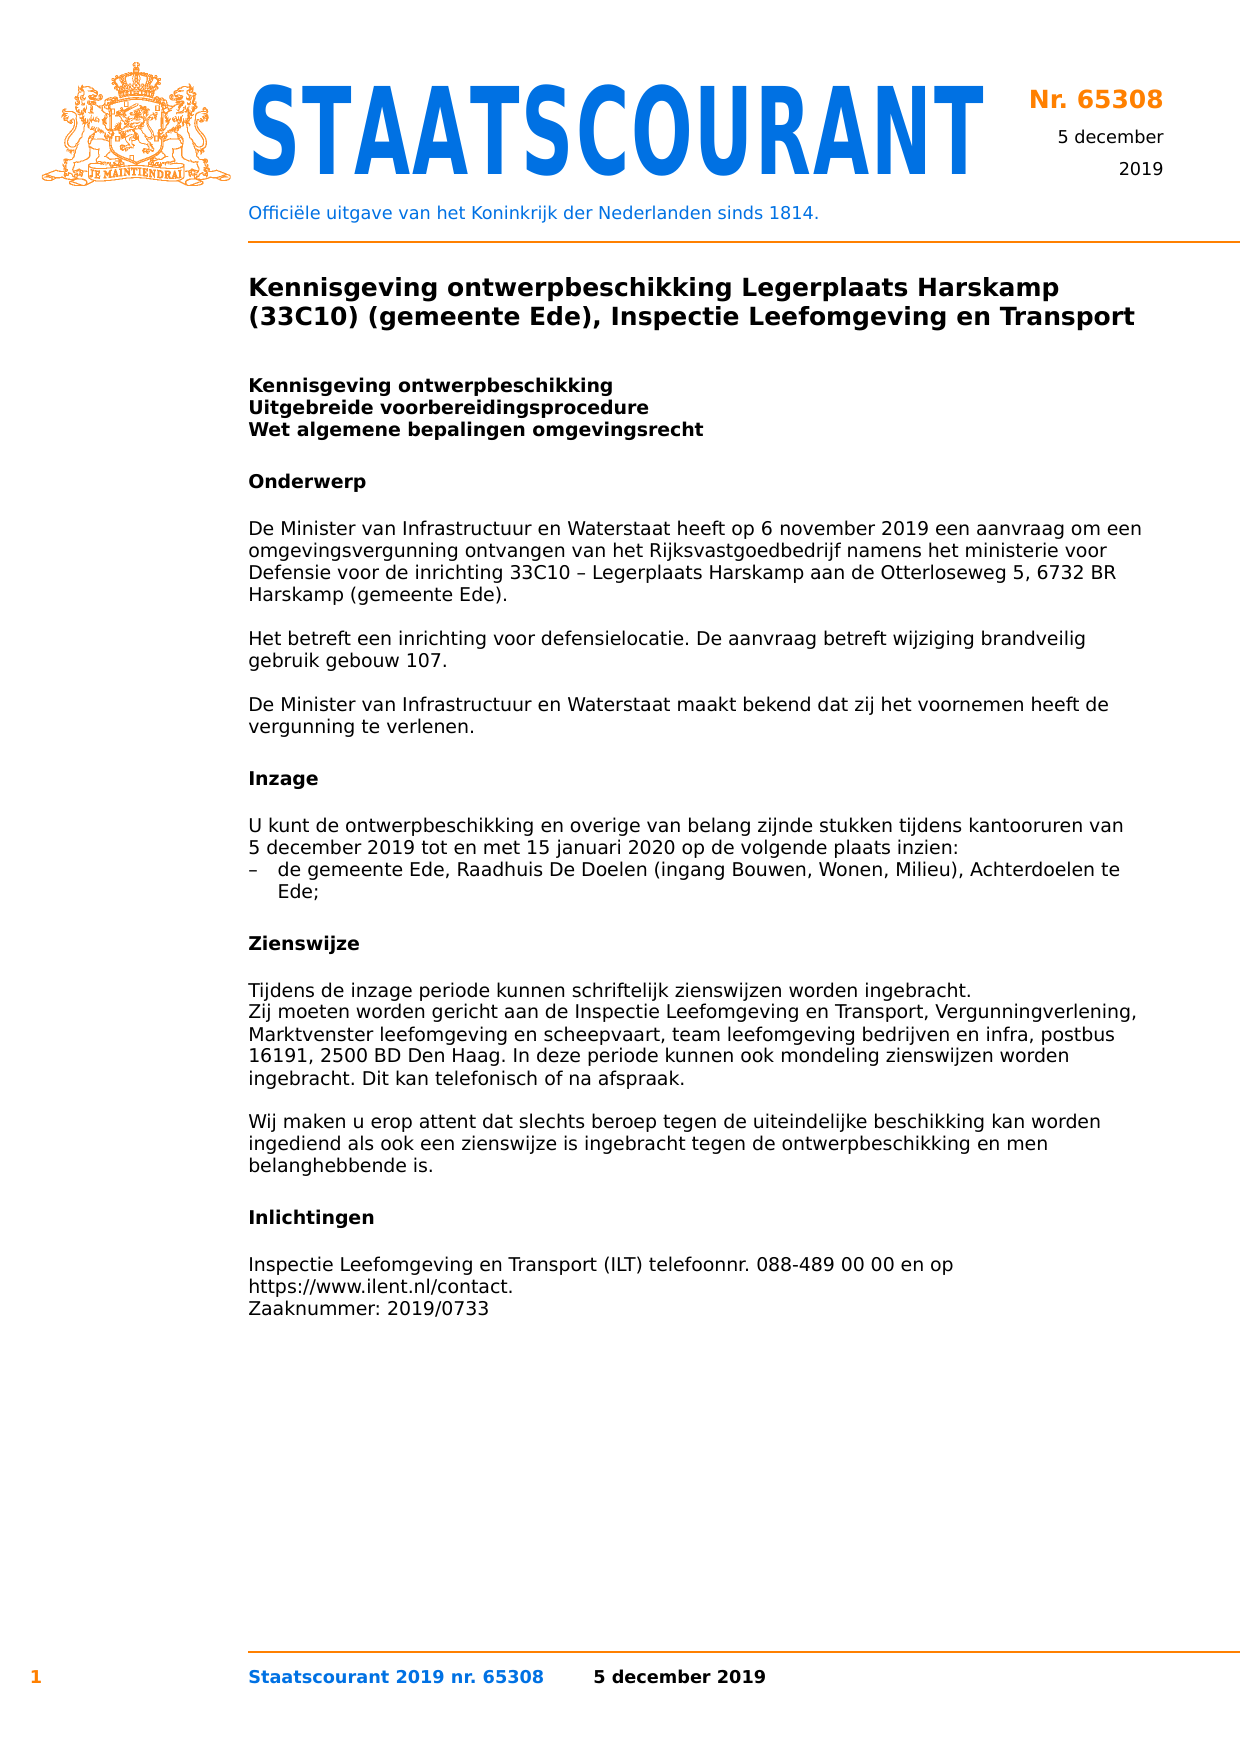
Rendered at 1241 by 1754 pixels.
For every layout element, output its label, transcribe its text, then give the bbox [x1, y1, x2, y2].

text Zij moeten worden gericht aan de Inspectie Leefomgeving en Transport, Vergunningverlening, Marktvenster leefomgeving en scheepvaart, team leefomgeving bedrijven en infra, postbus 16191, 2500 BD Den Haag. In deze periode kunnen ook mondeling zienswijzen worden ingebracht. Dit kan telefonisch of na afspraak. [248, 1001, 1163, 1089]
text Kennisgeving ontwerpbeschikking [248, 375, 1163, 397]
text Tijdens de inzage periode kunnen schriftelijk zienswijzen worden ingebracht. [248, 979, 1163, 1001]
text Zaaknummer: 2019/0733 [248, 1298, 1163, 1320]
text Uitgebreide voorbereidingsprocedure [248, 397, 1163, 419]
text Wet algemene bepalingen omgevingsrecht [248, 419, 1163, 441]
subtitle Onderwerp [248, 471, 1163, 493]
text Het betreft een inrichting voor defensielocatie. De aanvraag betreft wijziging brandveilig gebruik gebouw 107. [248, 628, 1163, 672]
text Wij maken u erop attent dat slechts beroep tegen de uiteindelijke beschikking kan worden ingediend als ook een zienswijze is ingebracht tegen de ontwerpbeschikking en men belanghebbende is. [248, 1111, 1163, 1177]
table_header STAATSCOURANT [248, 62, 998, 203]
subtitle Inzage [248, 768, 1163, 789]
text De Minister van Infrastructuur en Waterstaat maakt bekend dat zij het voornemen heeft de vergunning te verlenen. [248, 694, 1163, 738]
text – de gemeente Ede, Raadhuis De Doelen (ingang Bouwen, Wonen, Milieu), Achterdoelen te Ede; [248, 858, 1163, 902]
subtitle Zienswijze [248, 932, 1163, 954]
picture [41, 62, 231, 186]
text De Minister van Infrastructuur en Waterstaat heeft op 6 november 2019 een aanvraag om een omgevingsvergunning ontvangen van het Rijksvastgoedbedrijf namens het ministerie voor Defensie voor de inrichting 33C10 – Legerplaats Harskamp aan de Otterloseweg 5, 6732 BR Harskamp (gemeente Ede). [248, 518, 1163, 606]
subtitle Kennisgeving ontwerpbeschikking Legerplaats Harskamp (33C10) (gemeente Ede), Inspectie Leefomgeving en Transport [248, 273, 1163, 331]
table_header Nr. 65308 [998, 62, 1240, 121]
table_cell 2019 [998, 153, 1240, 203]
table_cell Officiële uitgave van het Koninkrijk der Nederlanden sinds 1814. [248, 203, 1240, 241]
subtitle Inlichtingen [248, 1207, 1163, 1229]
table_cell 5 december [998, 121, 1240, 153]
text U kunt de ontwerpbeschikking en overige van belang zijnde stukken tijdens kantooruren van 5 december 2019 tot en met 15 januari 2020 op de volgende plaats inzien: [248, 814, 1163, 858]
table_header [25, 62, 248, 241]
text Inspectie Leefomgeving en Transport (ILT) telefoonnr. 088-489 00 00 en op https://www.ilent.nl/contact. [248, 1254, 1163, 1298]
